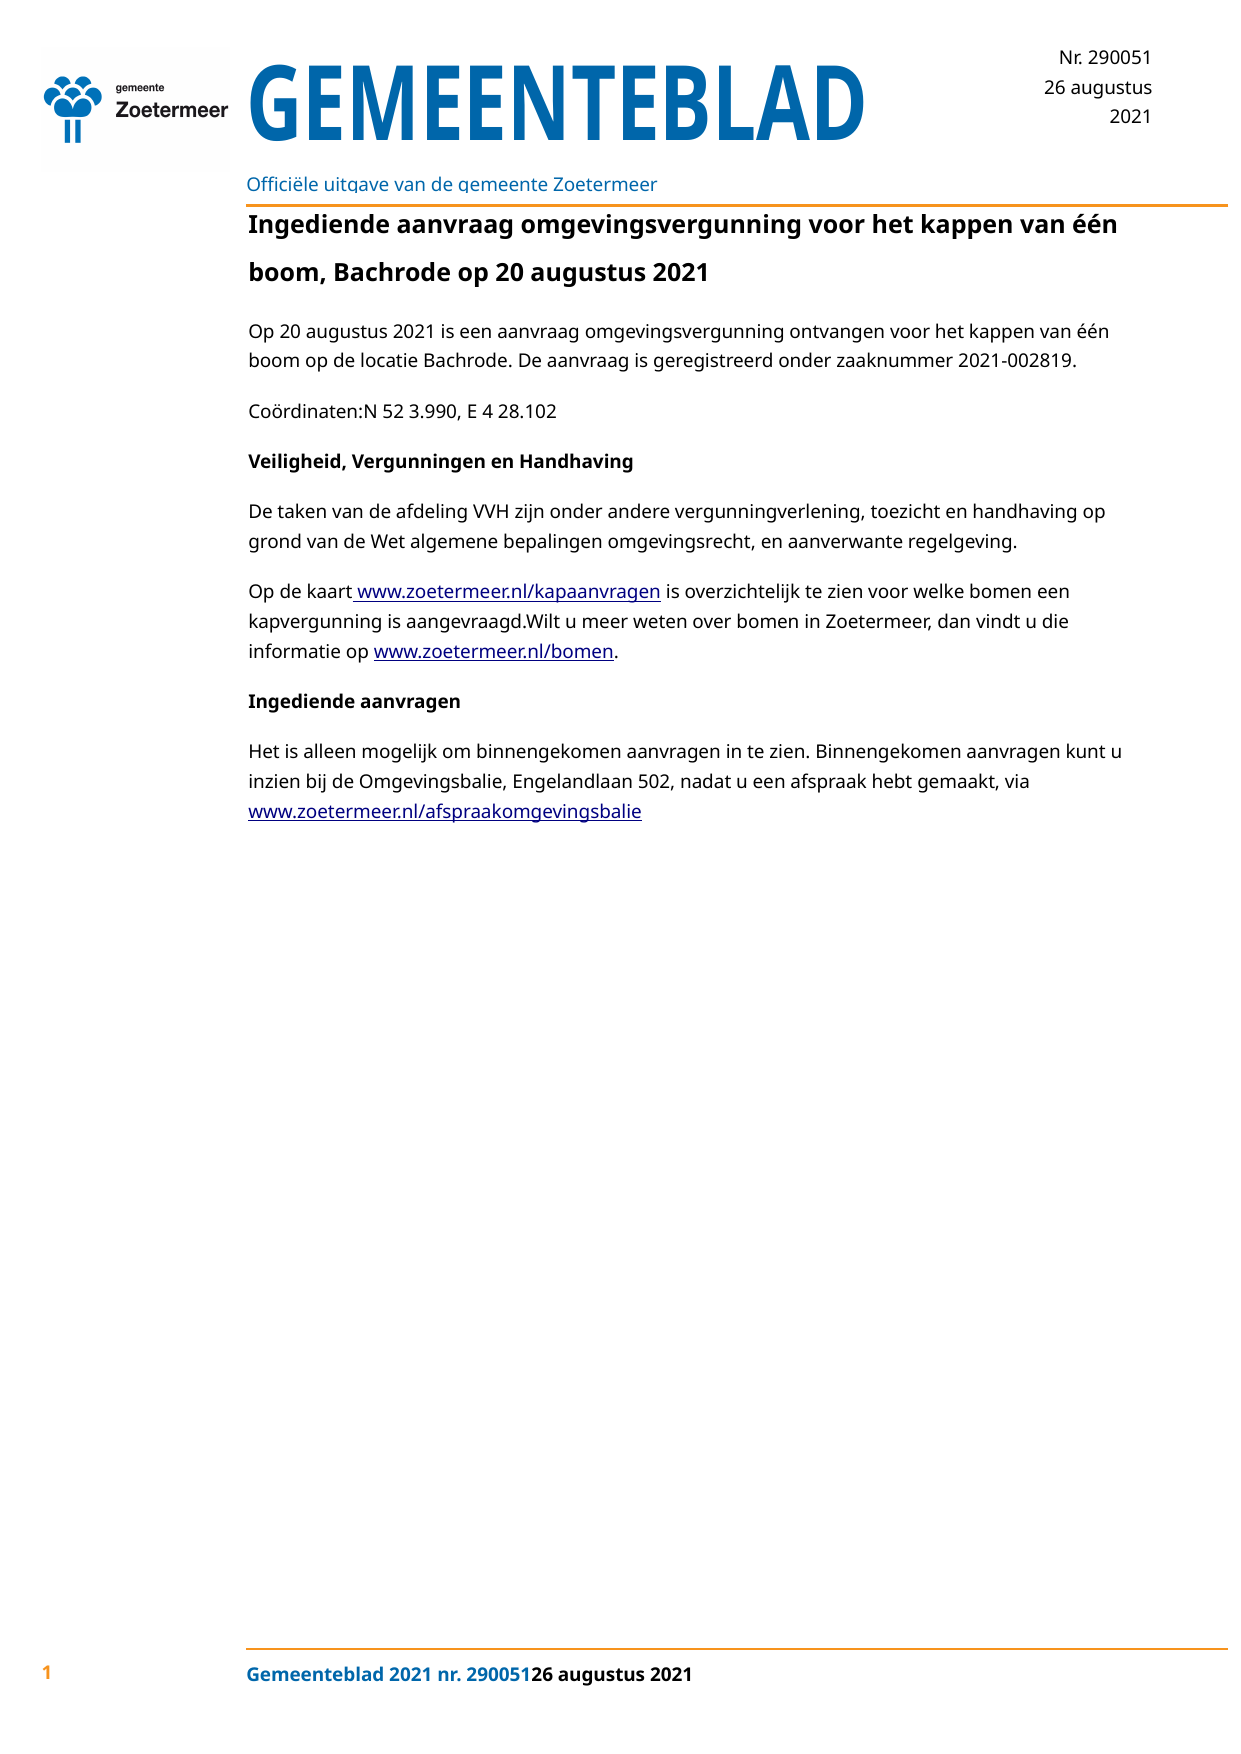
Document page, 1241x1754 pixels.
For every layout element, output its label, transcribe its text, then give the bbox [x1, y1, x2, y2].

text Veiligheid, Vergunningen en Handhaving [248, 448, 1152, 474]
picture [41, 47, 231, 172]
text Ingediende aanvragen [248, 688, 1152, 714]
text Ingediende aanvraag omgevingsvergunning voor het kappen van één boom, Bachrode op 20 augustus 2021 [248, 207, 1152, 288]
text Op de kaart www.zoetermeer.nl/kapaanvragen is overzichtelijk te zien voor welke bomen een kapvergunning is aangevraagd.Wilt u meer weten over bomen in Zoetermeer, dan vindt u die informatie op www.zoetermeer.nl/bomen. [248, 579, 1152, 664]
text Het is alleen mogelijk om binnengekomen aanvragen in te zien. Binnengekomen aanvragen kunt u inzien bij de Omgevingsbalie, Engelandlaan 502, nadat u een afspraak hebt gemaakt, via www.zoetermeer.nl/afspraakomgevingsbalie [248, 739, 1152, 824]
text De taken van de afdeling VVH zijn onder andere vergunningverlening, toezicht en handhaving op grond van de Wet algemene bepalingen omgevingsrecht, en aanverwante regelgeving. [248, 499, 1152, 554]
text Coördinaten:N 52 3.990, E 4 28.102 [248, 398, 1152, 424]
text Op 20 augustus 2021 is een aanvraag omgevingsvergunning ontvangen voor het kappen van één boom op de locatie Bachrode. De aanvraag is geregistreerd onder zaaknummer 2021-002819. [248, 318, 1152, 373]
